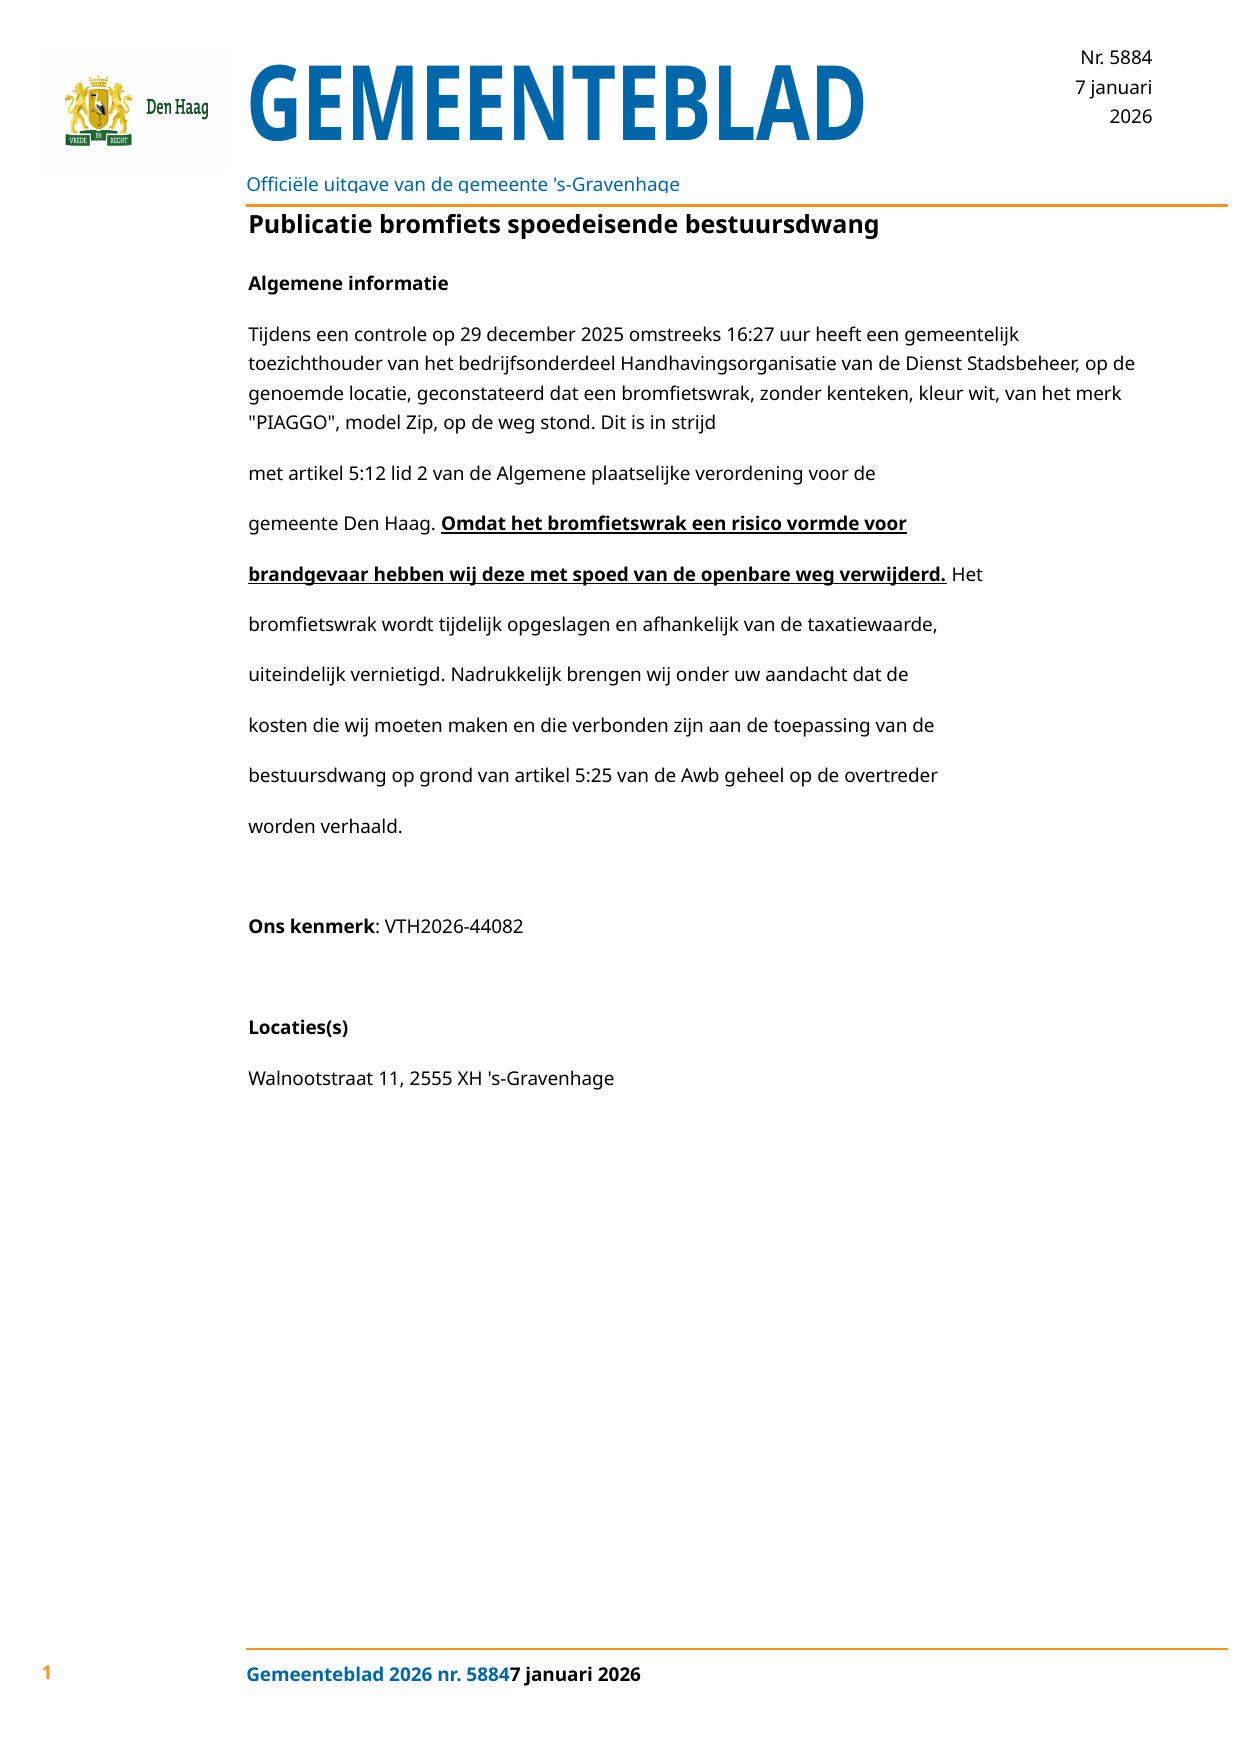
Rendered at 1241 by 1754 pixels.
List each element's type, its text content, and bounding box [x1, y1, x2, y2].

picture [41, 47, 231, 172]
text Walnootstraat 11, 2555 XH 's-Gravenhage [248, 1065, 1152, 1091]
text Locaties(s) [248, 1014, 1152, 1040]
text bestuursdwang op grond van artikel 5:25 van de Awb geheel op de overtreder [248, 762, 1152, 788]
text Algemene informatie [248, 270, 1152, 296]
text met artikel 5:12 lid 2 van de Algemene plaatselijke verordening voor de [248, 460, 1152, 486]
text brandgevaar hebben wij deze met spoed van de openbare weg verwijderd. Het [248, 561, 1152, 586]
text kosten die wij moeten maken en die verbonden zijn aan de toepassing van de [248, 712, 1152, 738]
text gemeente Den Haag. Omdat het bromfietswrak een risico vormde voor [248, 510, 1152, 536]
text Ons kenmerk: VTH2026-44082 [248, 914, 1152, 939]
text Tijdens een controle op 29 december 2025 omstreeks 16:27 uur heeft een gemeentelijk toezichthouder van het bedrijfsonderdeel Handhavingsorganisatie van de Dienst Stadsbeheer, op de genoemde locatie, geconstateerd dat een bromfietswrak, zonder kenteken, kleur wit, van het merk "PIAGGO", model Zip, op de weg stond. Dit is in strijd [248, 321, 1152, 435]
text bromfietswrak wordt tijdelijk opgeslagen en afhankelijk van de taxatiewaarde, [248, 611, 1152, 637]
text Publicatie bromfiets spoedeisende bestuursdwang [248, 207, 1152, 241]
text worden verhaald. [248, 813, 1152, 838]
text uiteindelijk vernietigd. Nadrukkelijk brengen wij onder uw aandacht dat de [248, 662, 1152, 687]
